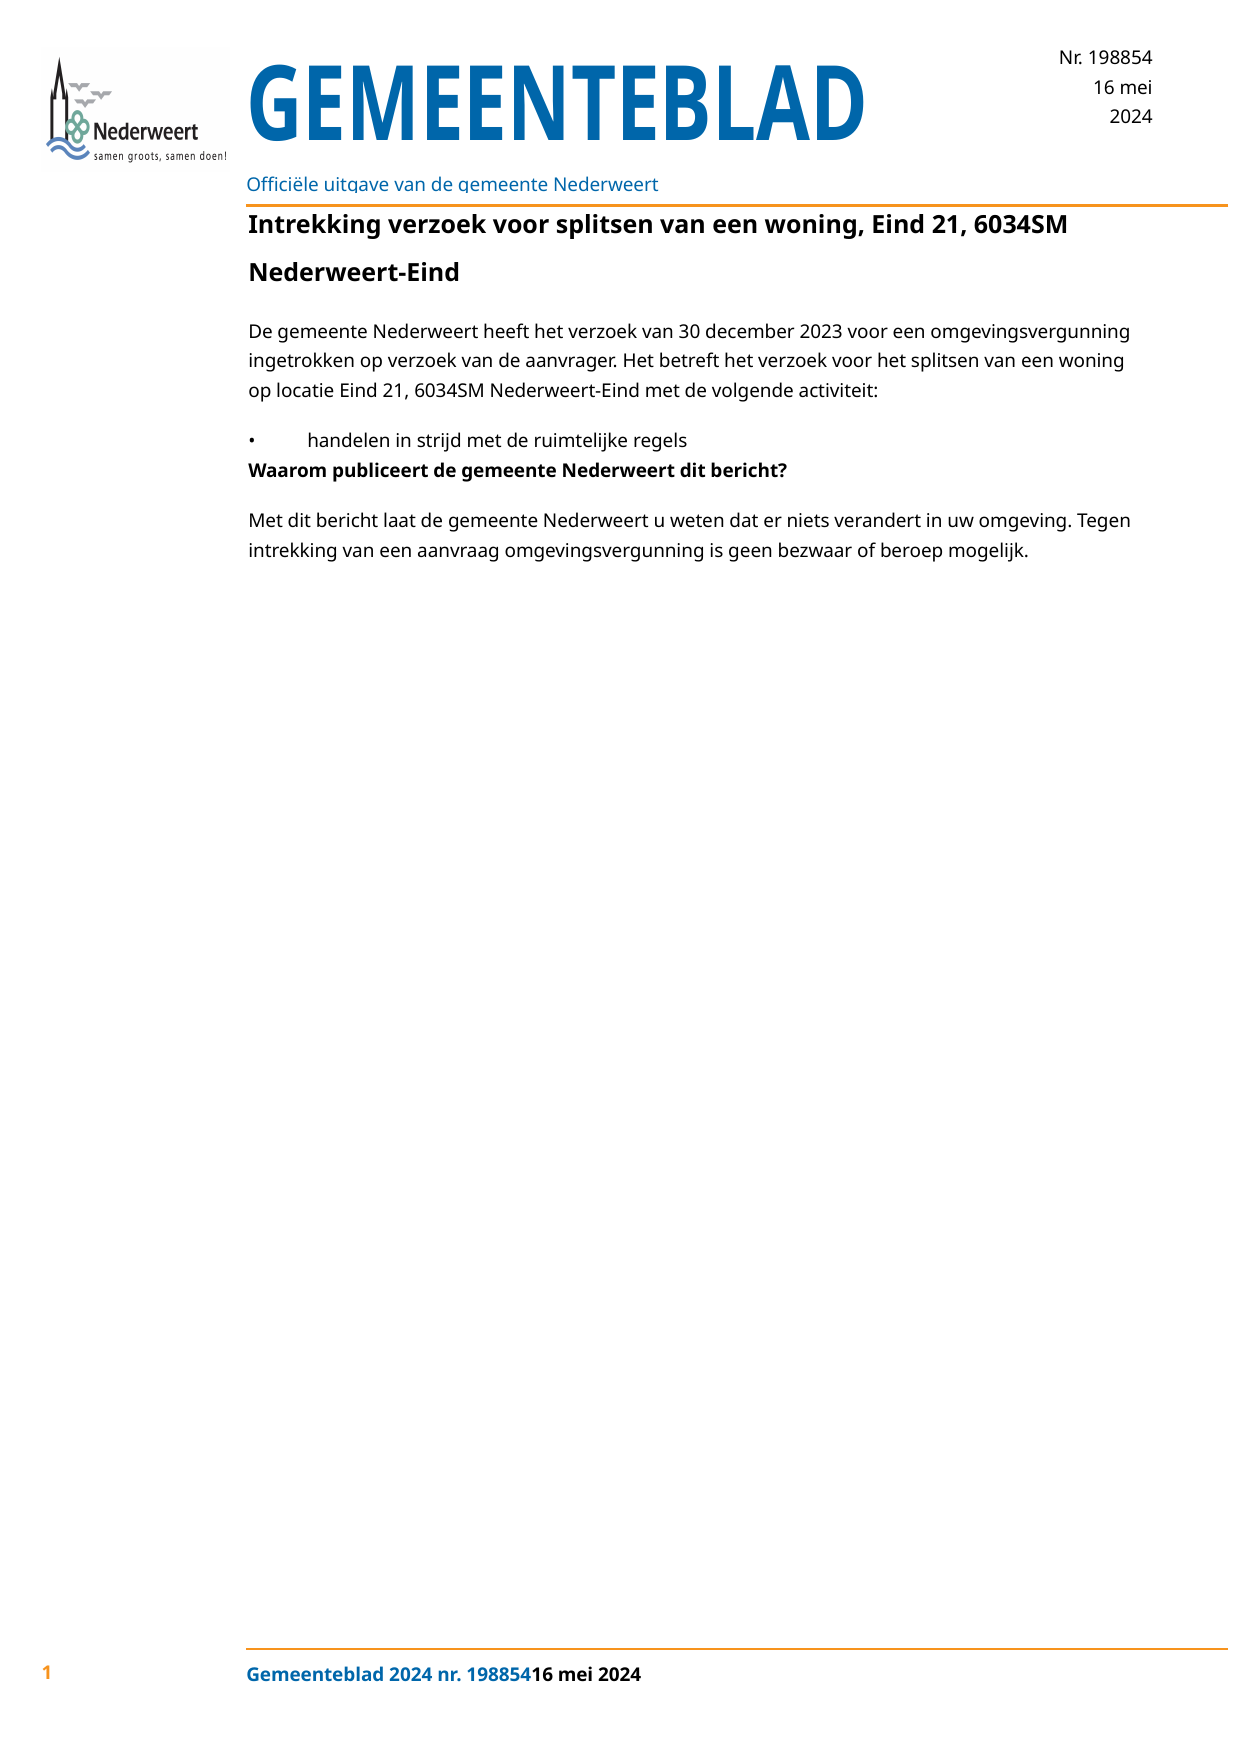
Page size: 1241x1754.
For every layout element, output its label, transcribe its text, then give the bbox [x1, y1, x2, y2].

picture [41, 47, 231, 172]
text Met dit bericht laat de gemeente Nederweert u weten dat er niets verandert in uw omgeving. Tegen intrekking van een aanvraag omgevingsvergunning is geen bezwaar of beroep mogelijk. [248, 507, 1152, 563]
text Intrekking verzoek voor splitsen van een woning, Eind 21, 6034SM Nederweert-Eind [248, 207, 1152, 288]
text De gemeente Nederweert heeft het verzoek van 30 december 2023 voor een omgevingsvergunning ingetrokken op verzoek van de aanvrager. Het betreft het verzoek voor het splitsen van een woning op locatie Eind 21, 6034SM Nederweert-Eind met de volgende activiteit: [248, 318, 1152, 403]
list handelen in strijd met de ruimtelijke regels [248, 427, 1152, 453]
text Waarom publiceert de gemeente Nederweert dit bericht? [248, 457, 1152, 483]
